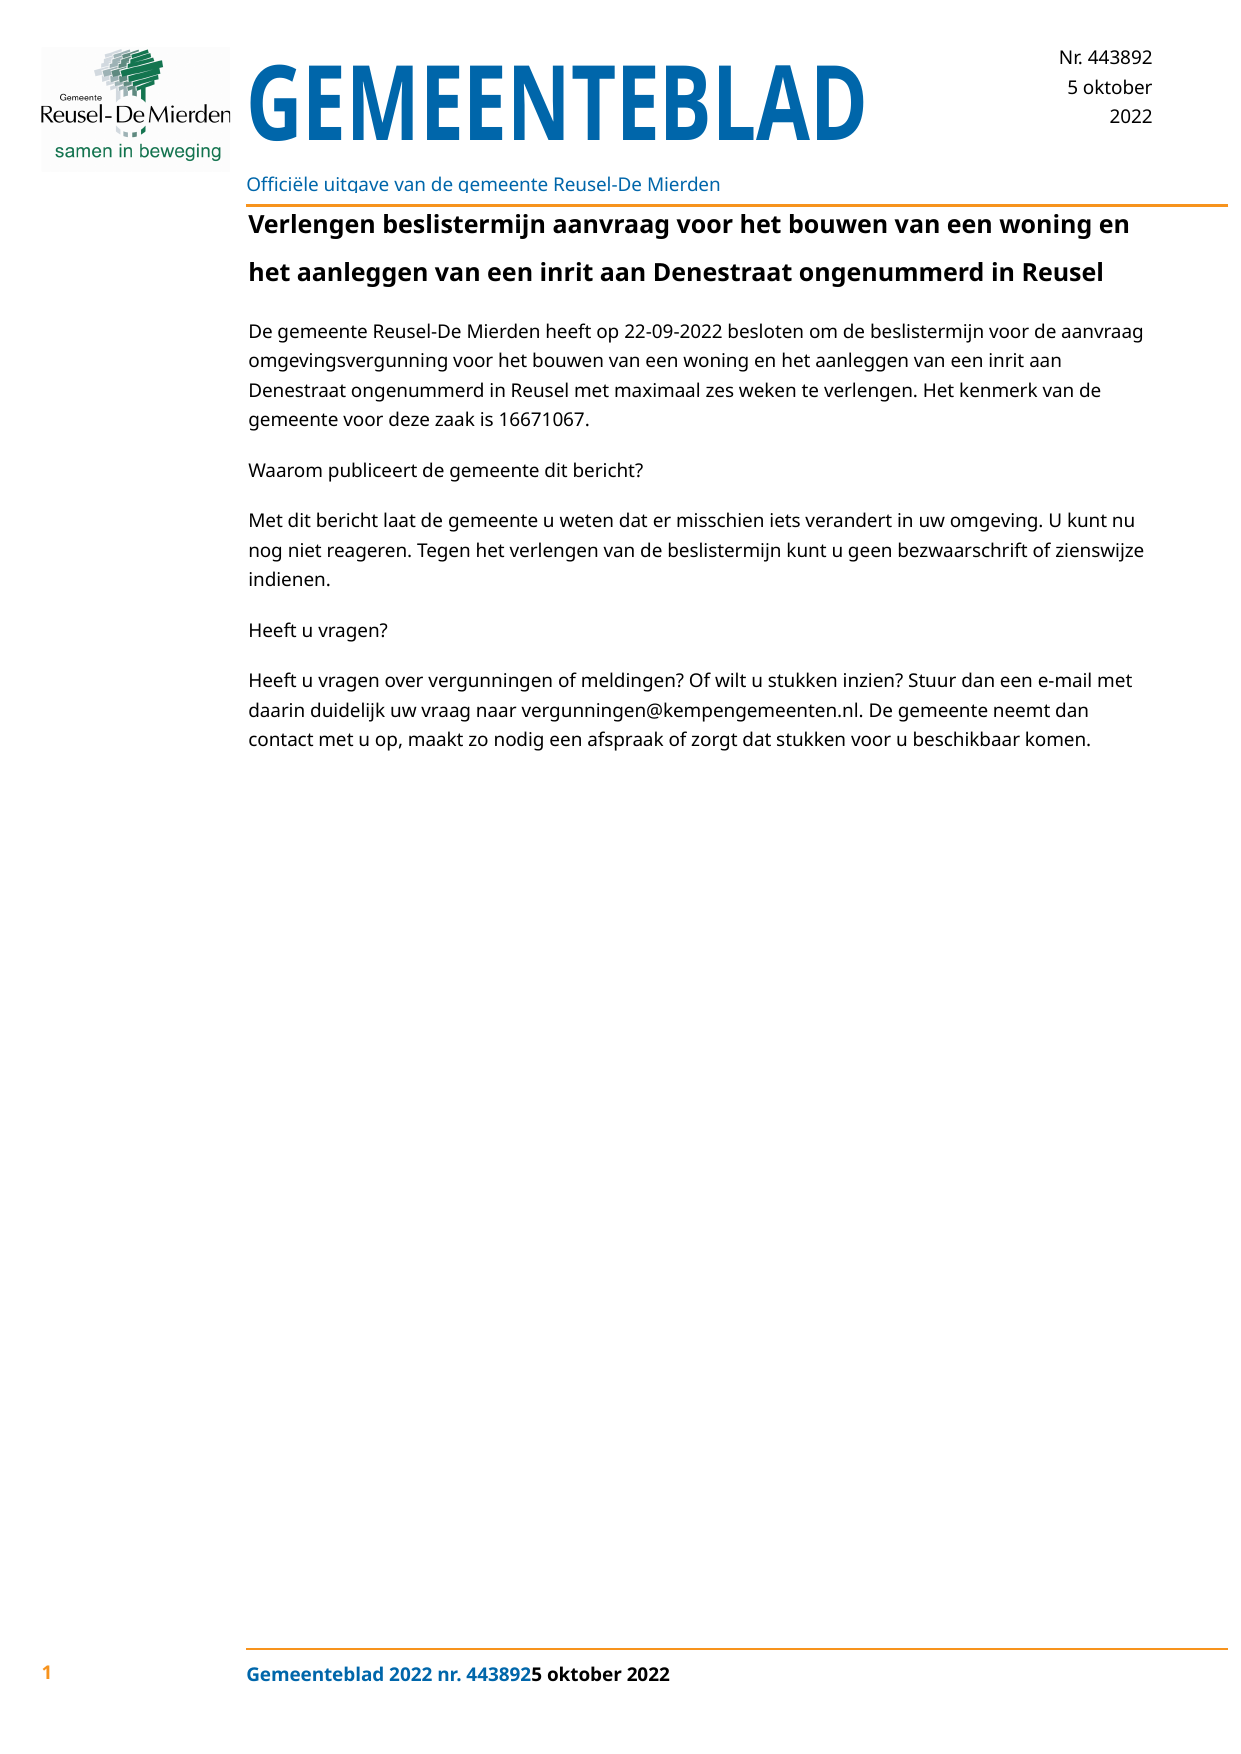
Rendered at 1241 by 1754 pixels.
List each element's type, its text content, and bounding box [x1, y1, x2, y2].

text Verlengen beslistermijn aanvraag voor het bouwen van een woning en het aanleggen van een inrit aan Denestraat ongenummerd in Reusel [248, 207, 1152, 288]
picture [41, 47, 231, 172]
text Met dit bericht laat de gemeente u weten dat er misschien iets verandert in uw omgeving. U kunt nu nog niet reageren. Tegen het verlengen van de beslistermijn kunt u geen bezwaarschrift of zienswijze indienen. [248, 507, 1152, 592]
text Heeft u vragen over vergunningen of meldingen? Of wilt u stukken inzien? Stuur dan een e-mail met daarin duidelijk uw vraag naar vergunningen@kempengemeenten.nl. De gemeente neemt dan contact met u op, maakt zo nodig een afspraak of zorgt dat stukken voor u beschikbaar komen. [248, 667, 1152, 752]
text Waarom publiceert de gemeente dit bericht? [248, 457, 1152, 483]
text De gemeente Reusel-De Mierden heeft op 22-09-2022 besloten om de beslistermijn voor de aanvraag omgevingsvergunning voor het bouwen van een woning en het aanleggen van een inrit aan Denestraat ongenummerd in Reusel met maximaal zes weken te verlengen. Het kenmerk van de gemeente voor deze zaak is 16671067. [248, 318, 1152, 432]
text Heeft u vragen? [248, 617, 1152, 643]
